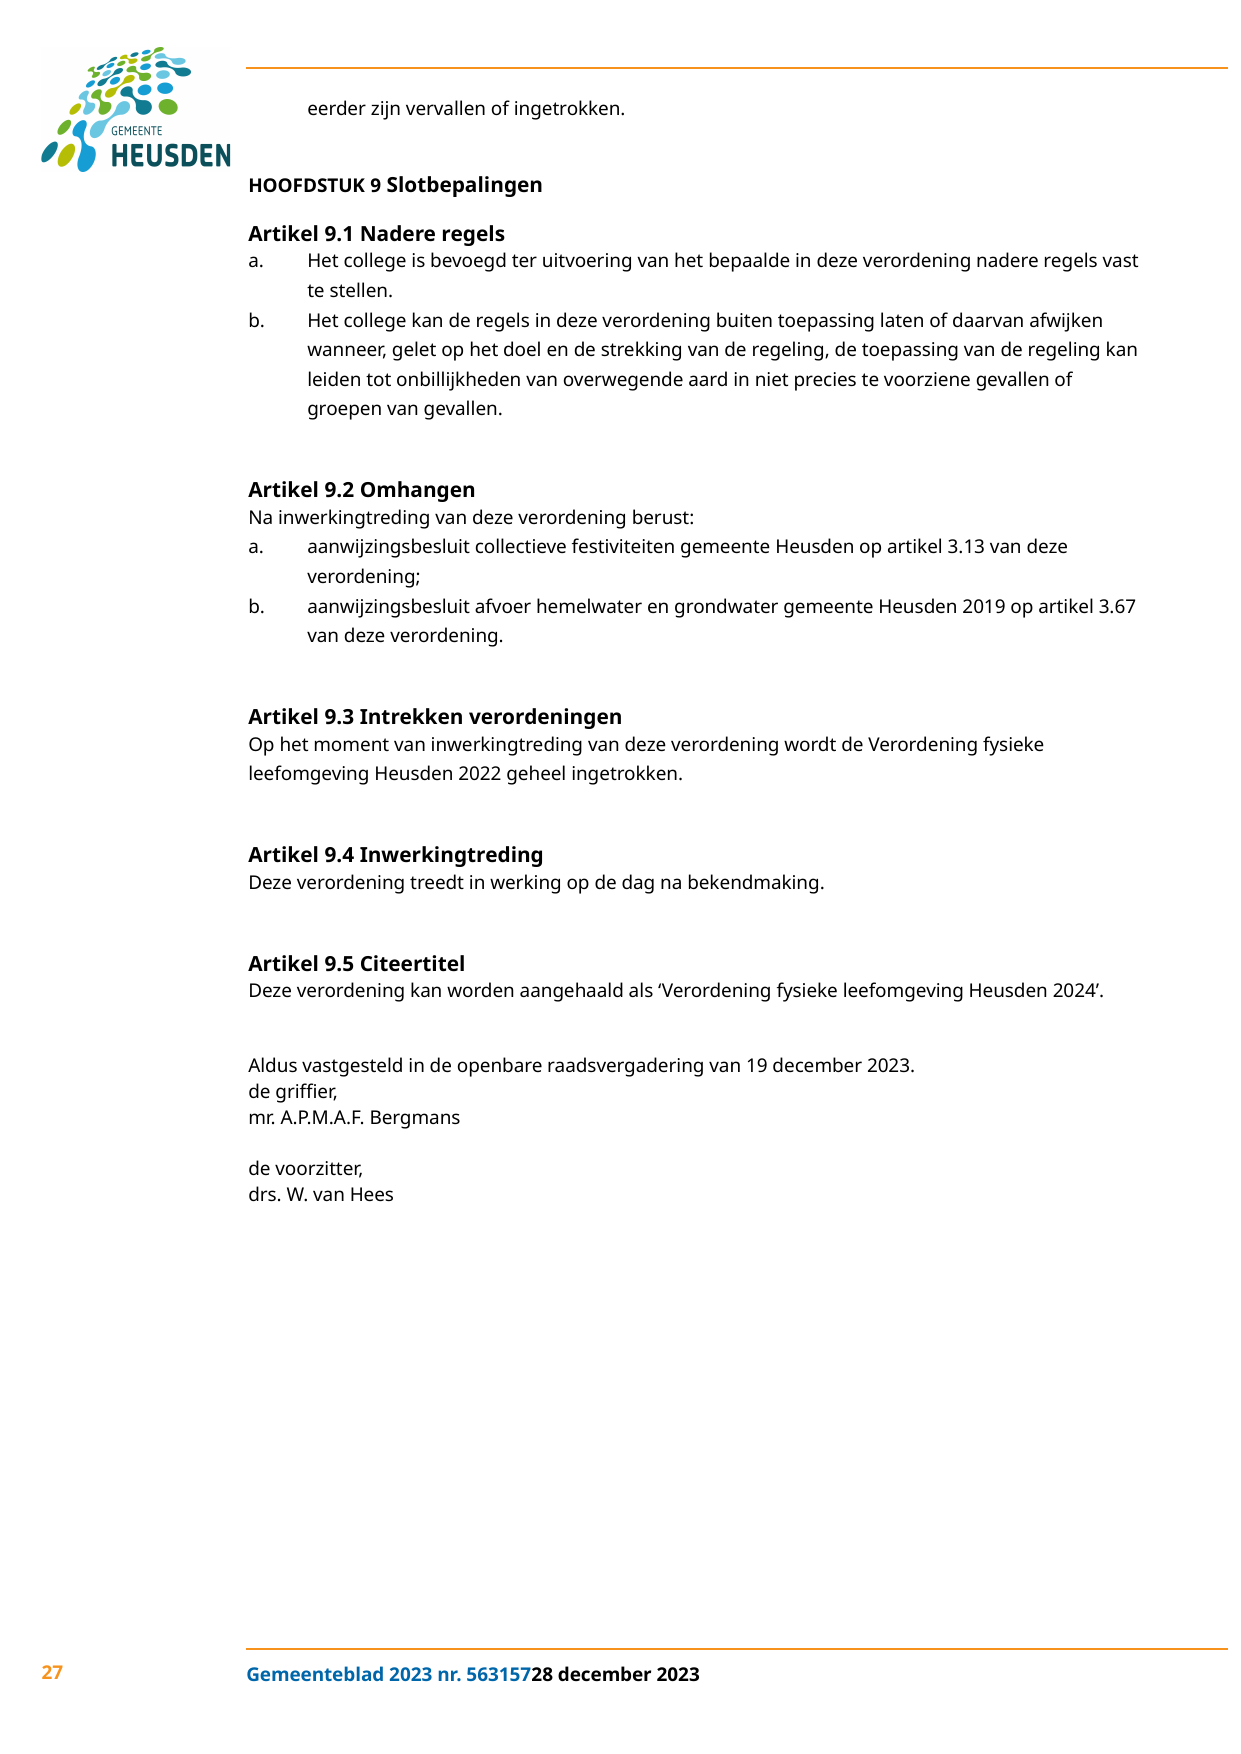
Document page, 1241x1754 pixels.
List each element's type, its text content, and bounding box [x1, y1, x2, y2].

text Na inwerkingtreding van deze verordening berust: [248, 504, 1152, 530]
list aanwijzingsbesluit afvoer hemelwater en grondwater gemeente Heusden 2019 op artikel 3.67 van deze verordening. [248, 593, 1152, 648]
list Het college is bevoegd ter uitvoering van het bepaalde in deze verordening nadere regels vast te stellen. [248, 248, 1152, 303]
text Op het moment van inwerkingtreding van deze verordening wordt de Verordening fysieke leefomgeving Heusden 2022 geheel ingetrokken. [248, 731, 1152, 786]
text Aldus vastgesteld in de openbare raadsvergadering van 19 december 2023. [248, 1052, 1152, 1078]
list Het college kan de regels in deze verordening buiten toepassing laten of daarvan afwijken wanneer, gelet op het doel en de strekking van de regeling, de toepassing van de regeling kan leiden tot onbillijkheden van overwegende aard in niet precies te voorziene gevallen of groepen van gevallen. [248, 307, 1152, 421]
text HOOFDSTUK 9 Slotbepalingen [248, 170, 1152, 198]
text Artikel 9.5 Citeertitel [248, 949, 1152, 977]
list aanwijzingsbesluit collectieve festiviteiten gemeente Heusden op artikel 3.13 van deze verordening; [248, 534, 1152, 589]
text Artikel 9.1 Nadere regels [248, 219, 1152, 248]
text de voorzitter, [248, 1155, 1152, 1181]
text Deze verordening treedt in werking op de dag na bekendmaking. [248, 869, 1152, 894]
text drs. W. van Hees [248, 1181, 1152, 1207]
list eerder zijn vervallen of ingetrokken. [248, 95, 1152, 121]
text Deze verordening kan worden aangehaald als ‘Verordening fysieke leefomgeving Heusden 2024’. [248, 977, 1152, 1003]
text de griffier, [248, 1078, 1152, 1104]
text mr. A.P.M.A.F. Bergmans [248, 1104, 1152, 1130]
text Artikel 9.3 Intrekken verordeningen [248, 702, 1152, 731]
picture [41, 47, 231, 172]
text Artikel 9.2 Omhangen [248, 476, 1152, 504]
text Artikel 9.4 Inwerkingtreding [248, 840, 1152, 869]
